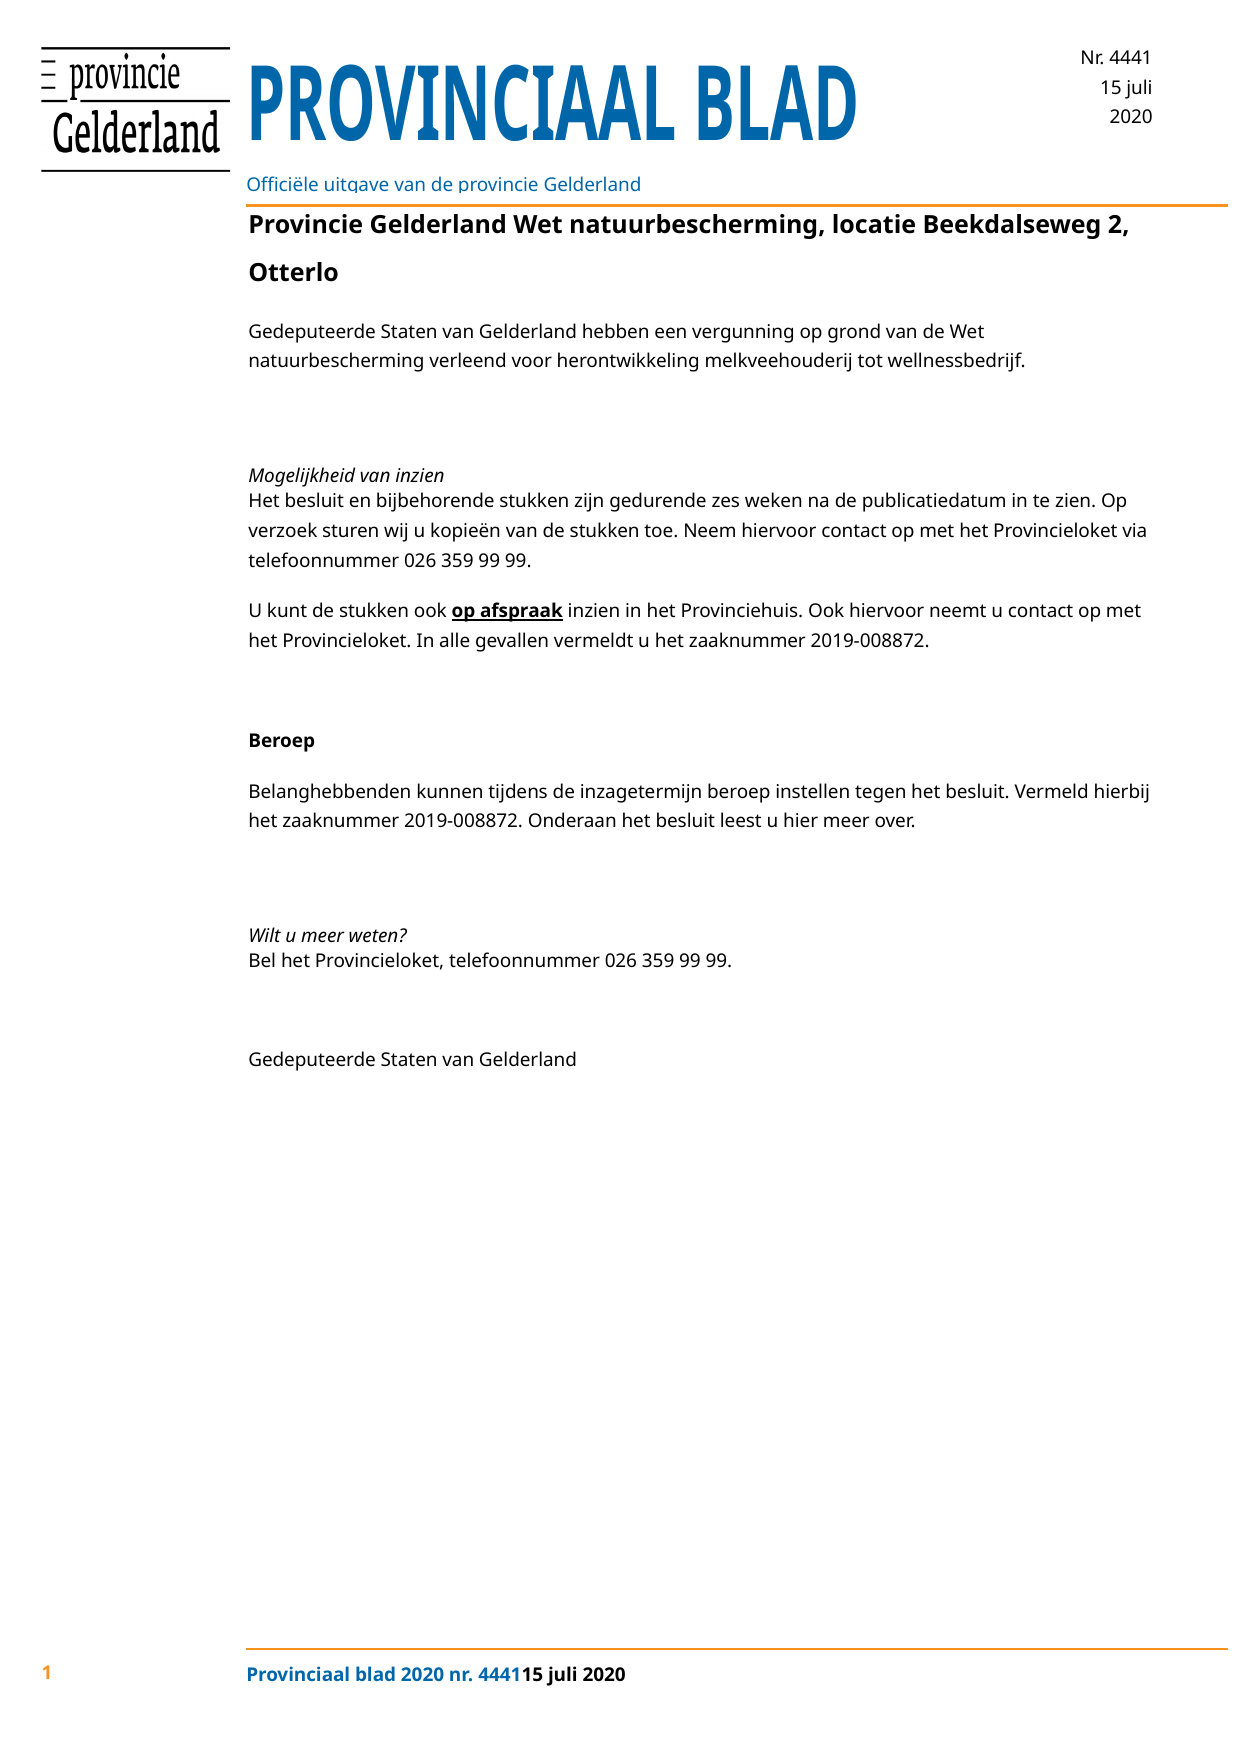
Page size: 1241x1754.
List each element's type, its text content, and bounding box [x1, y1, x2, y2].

text Het besluit en bijbehorende stukken zijn gedurende zes weken na de publicatiedatum in te zien. Op verzoek sturen wij u kopieën van de stukken toe. Neem hiervoor contact op met het Provincieloket via telefoonnummer 026 359 99 99. [248, 488, 1152, 572]
text Provincie Gelderland Wet natuurbescherming, locatie Beekdalseweg 2, Otterlo [248, 207, 1152, 288]
text Mogelijkheid van inzien [248, 462, 1152, 488]
text U kunt de stukken ook op afspraak inzien in het Provinciehuis. Ook hiervoor neemt u contact op met het Provincieloket. In alle gevallen vermeldt u het zaaknummer 2019-008872. [248, 597, 1152, 652]
text Beroep [248, 728, 1152, 753]
text Bel het Provincieloket, telefoonnummer 026 359 99 99. [248, 948, 1152, 973]
text Gedeputeerde Staten van Gelderland hebben een vergunning op grond van de Wet natuurbescherming verleend voor herontwikkeling melkveehouderij tot wellnessbedrijf. [248, 318, 1152, 373]
picture [41, 47, 231, 172]
text Belanghebbenden kunnen tijdens de inzagetermijn beroep instellen tegen het besluit. Vermeld hierbij het zaaknummer 2019-008872. Onderaan het besluit leest u hier meer over. [248, 778, 1152, 833]
text Gedeputeerde Staten van Gelderland [248, 1046, 1152, 1072]
text Wilt u meer weten? [248, 922, 1152, 948]
